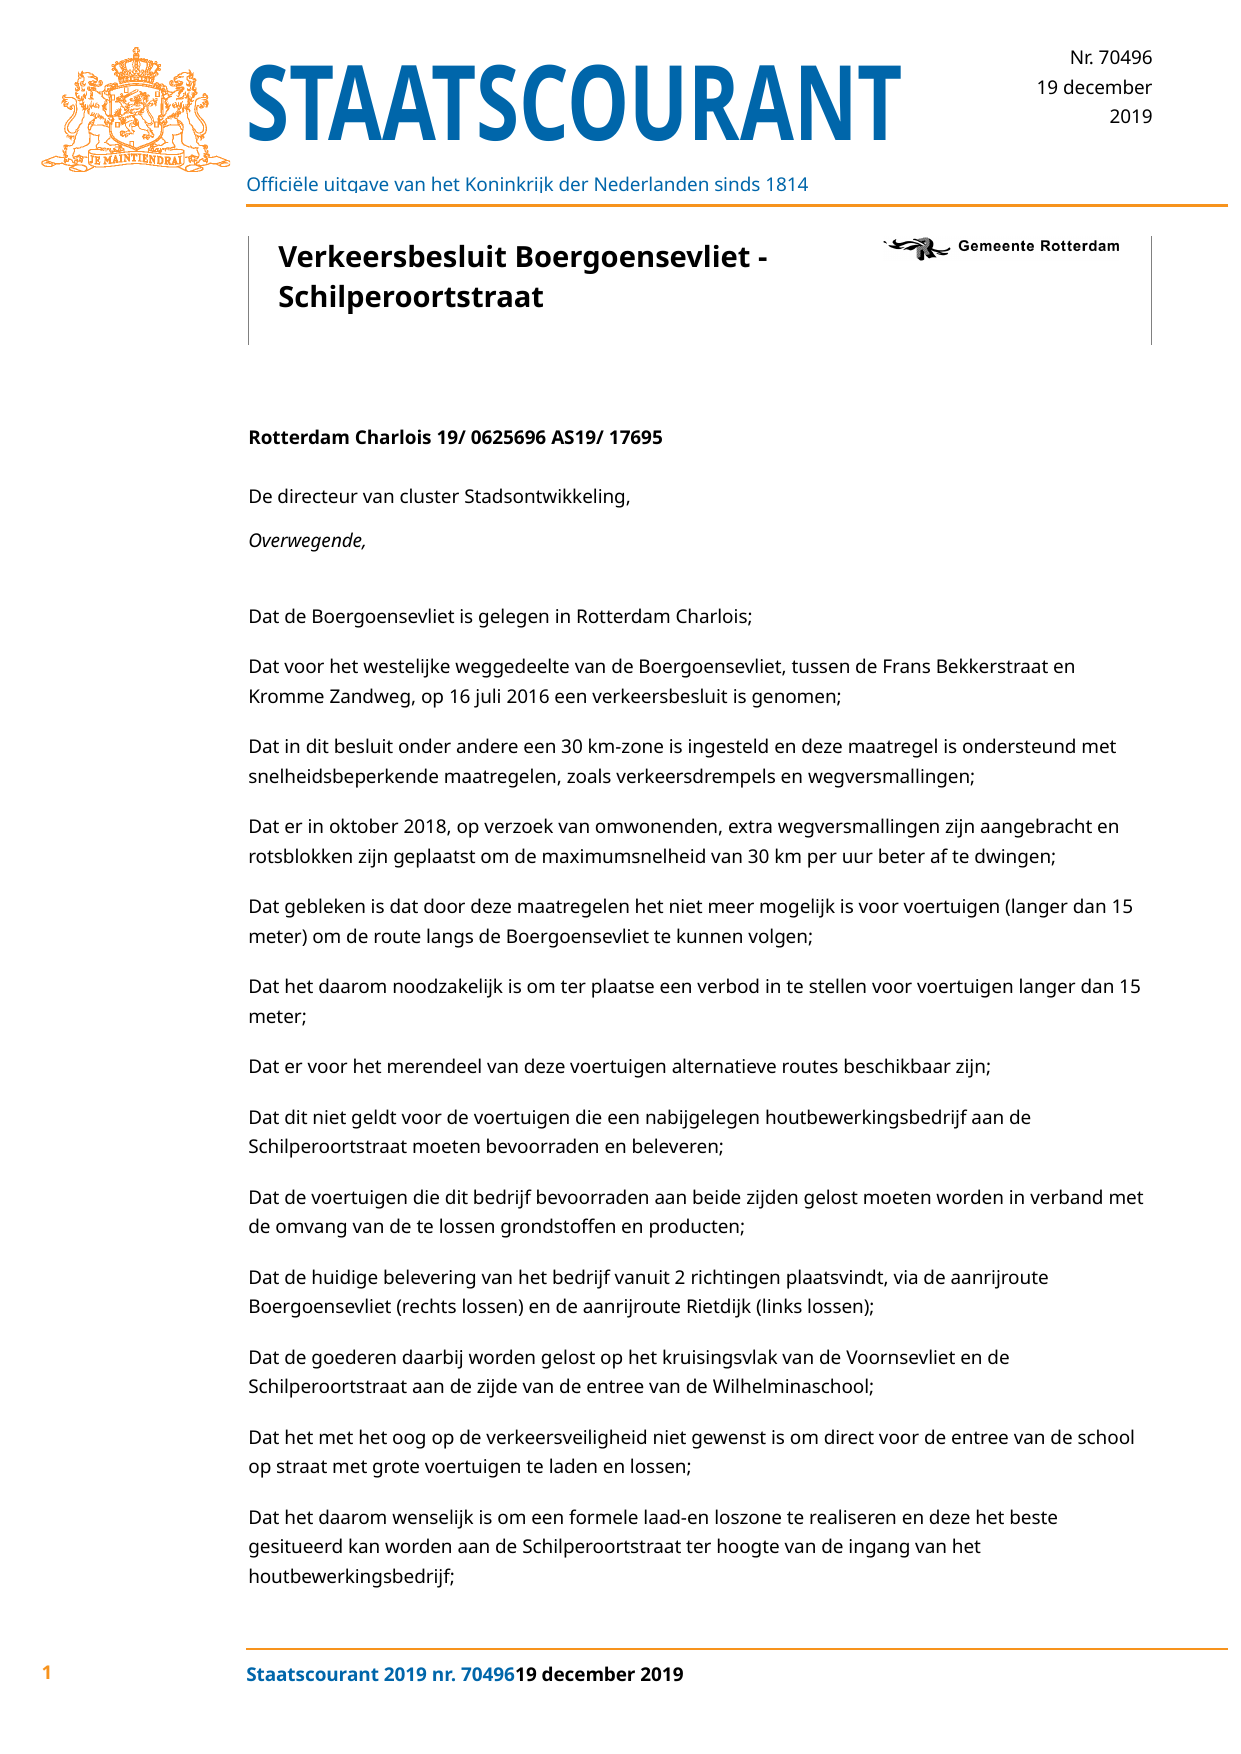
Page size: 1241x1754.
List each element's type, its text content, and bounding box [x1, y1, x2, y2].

text Dat de huidige belevering van het bedrijf vanuit 2 richtingen plaatsvindt, via de aanrijroute Boergoensevliet (rechts lossen) en de aanrijroute Rietdijk (links lossen); [248, 1264, 1152, 1319]
table_header [850, 236, 1151, 345]
picture [882, 236, 1119, 261]
table_header Verkeersbesluit Boergoensevliet -Schilperoortstraat [249, 236, 850, 345]
text Dat er in oktober 2018, op verzoek van omwonenden, extra wegversmallingen zijn aangebracht en rotsblokken zijn geplaatst om de maximumsnelheid van 30 km per uur beter af te dwingen; [248, 813, 1152, 869]
text Dat de Boergoensevliet is gelegen in Rotterdam Charlois; [248, 603, 1152, 629]
text Dat het met het oog op de verkeersveiligheid niet gewenst is om direct voor de entree van de school op straat met grote voertuigen te laden en lossen; [248, 1424, 1152, 1479]
text Dat de voertuigen die dit bedrijf bevoorraden aan beide zijden gelost moeten worden in verband met de omvang van de te lossen grondstoffen en producten; [248, 1184, 1152, 1239]
text Dat dit niet geldt voor de voertuigen die een nabijgelegen houtbewerkingsbedrijf aan de Schilperoortstraat moeten bevoorraden en beleveren; [248, 1104, 1152, 1159]
text De directeur van cluster Stadsontwikkeling, [248, 484, 1152, 509]
text Dat het daarom wenselijk is om een formele laad-en loszone te realiseren en deze het beste gesitueerd kan worden aan de Schilperoortstraat ter hoogte van de ingang van het houtbewerkingsbedrijf; [248, 1504, 1152, 1589]
text Dat gebleken is dat door deze maatregelen het niet meer mogelijk is voor voertuigen (langer dan 15 meter) om de route langs de Boergoensevliet te kunnen volgen; [248, 893, 1152, 949]
text Dat het daarom noodzakelijk is om ter plaatse een verbod in te stellen voor voertuigen langer dan 15 meter; [248, 973, 1152, 1029]
text Dat voor het westelijke weggedeelte van de Boergoensevliet, tussen de Frans Bekkerstraat en Kromme Zandweg, op 16 juli 2016 een verkeersbesluit is genomen; [248, 653, 1152, 709]
text Rotterdam Charlois 19/ 0625696 AS19/ 17695 [248, 424, 1152, 450]
text Dat er voor het merendeel van deze voertuigen alternatieve routes beschikbaar zijn; [248, 1053, 1152, 1079]
text Dat in dit besluit onder andere een 30 km-zone is ingesteld en deze maatregel is ondersteund met snelheidsbeperkende maatregelen, zoals verkeersdrempels en wegversmallingen; [248, 733, 1152, 789]
picture [41, 47, 231, 172]
text Dat de goederen daarbij worden gelost op het kruisingsvlak van de Voornsevliet en de Schilperoortstraat aan de zijde van de entree van de Wilhelminaschool; [248, 1344, 1152, 1399]
text Overwegende, [248, 527, 1152, 553]
